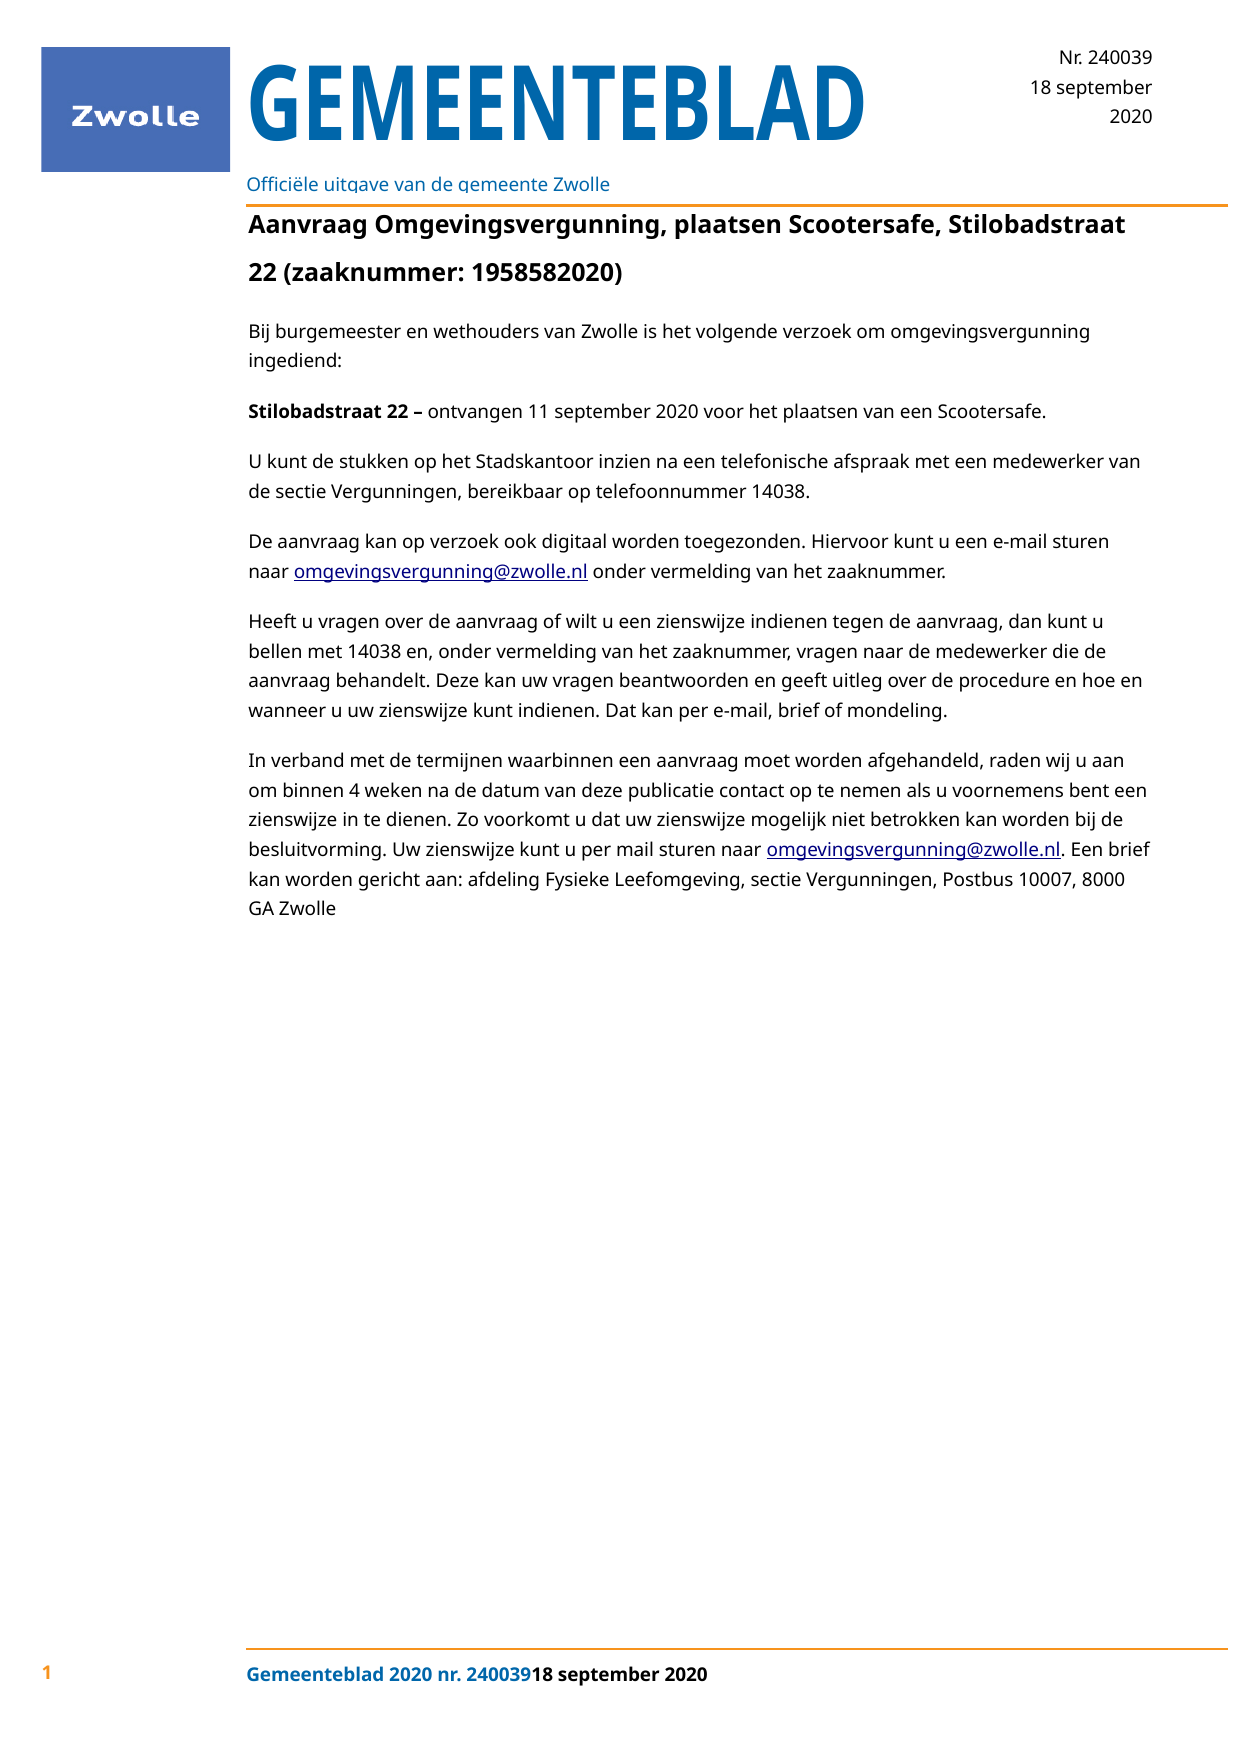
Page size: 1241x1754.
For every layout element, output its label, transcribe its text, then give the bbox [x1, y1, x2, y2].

picture [41, 47, 231, 172]
text Stilobadstraat 22 – ontvangen 11 september 2020 voor het plaatsen van een Scootersafe. [248, 398, 1152, 424]
text Aanvraag Omgevingsvergunning, plaatsen Scootersafe, Stilobadstraat 22 (zaaknummer: 1958582020) [248, 207, 1152, 288]
text In verband met de termijnen waarbinnen een aanvraag moet worden afgehandeld, raden wij u aan om binnen 4 weken na de datum van deze publicatie contact op te nemen als u voornemens bent een zienswijze in te dienen. Zo voorkomt u dat uw zienswijze mogelijk niet betrokken kan worden bij de besluitvorming. Uw zienswijze kunt u per mail sturen naar omgevingsvergunning@zwolle.nl. Een brief kan worden gericht aan: afdeling Fysieke Leefomgeving, sectie Vergunningen, Postbus 10007, 8000 GA Zwolle [248, 747, 1152, 921]
text De aanvraag kan op verzoek ook digitaal worden toegezonden. Hiervoor kunt u een e-mail sturen naar omgevingsvergunning@zwolle.nl onder vermelding van het zaaknummer. [248, 528, 1152, 584]
text Heeft u vragen over de aanvraag of wilt u een zienswijze indienen tegen de aanvraag, dan kunt u bellen met 14038 en, onder vermelding van het zaaknummer, vragen naar de medewerker die de aanvraag behandelt. Deze kan uw vragen beantwoorden en geeft uitleg over de procedure en hoe en wanneer u uw zienswijze kunt indienen. Dat kan per e-mail, brief of mondeling. [248, 608, 1152, 723]
text Bij burgemeester en wethouders van Zwolle is het volgende verzoek om omgevingsvergunning ingediend: [248, 318, 1152, 373]
text U kunt de stukken op het Stadskantoor inzien na een telefonische afspraak met een medewerker van de sectie Vergunningen, bereikbaar op telefoonnummer 14038. [248, 448, 1152, 504]
